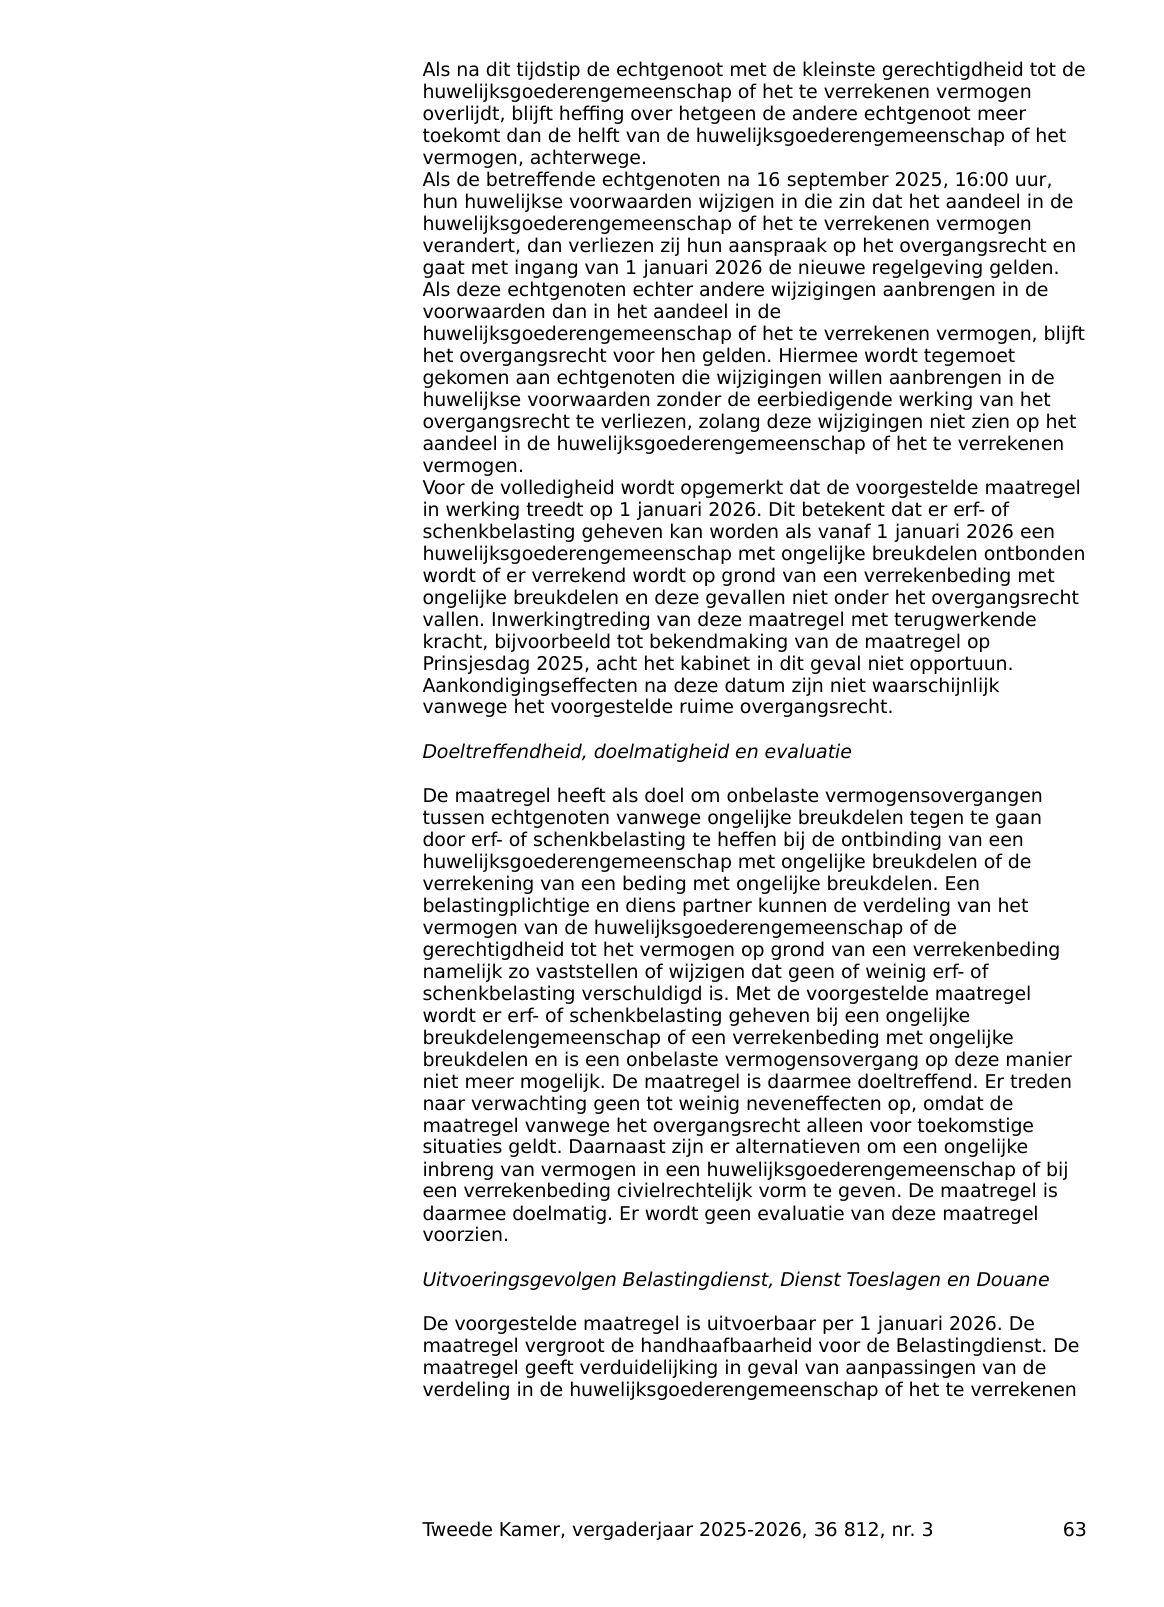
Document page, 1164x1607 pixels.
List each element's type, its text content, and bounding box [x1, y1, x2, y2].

subtitle Doeltreffendheid, doelmatigheid en evaluatie [422, 741, 1087, 763]
text Als na dit tijdstip de echtgenoot met de kleinste gerechtigdheid tot de huwelijksgoederengemeenschap of het te verrekenen vermogen overlijdt, blijft heffing over hetgeen de andere echtgenoot meer toekomt dan de helft van de huwelijksgoederengemeenschap of het vermogen, achterwege. [422, 59, 1087, 169]
subtitle Uitvoeringsgevolgen Belastingdienst, Dienst Toeslagen en Douane [422, 1268, 1087, 1291]
text De maatregel heeft als doel om onbelaste vermogensovergangen tussen echtgenoten vanwege ongelijke breukdelen tegen te gaan door erf- of schenkbelasting te heffen bij de ontbinding van een huwelijksgoederengemeenschap met ongelijke breukdelen of de verrekening van een beding met ongelijke breukdelen. Een belastingplichtige en diens partner kunnen de verdeling van het vermogen van de huwelijksgoederengemeenschap of de gerechtigdheid tot het vermogen op grond van een verrekenbeding namelijk zo vaststellen of wijzigen dat geen of weinig erf- of schenkbelasting verschuldigd is. Met de voorgestelde maatregel wordt er erf- of schenkbelasting geheven bij een ongelijke breukdelengemeenschap of een verrekenbeding met ongelijke breukdelen en is een onbelaste vermogensovergang op deze manier niet meer mogelijk. De maatregel is daarmee doeltreffend. Er treden naar verwachting geen tot weinig neveneffecten op, omdat de maatregel vanwege het overgangsrecht alleen voor toekomstige situaties geldt. Daarnaast zijn er alternatieven om een ongelijke inbreng van vermogen in een huwelijksgoederengemeenschap of bij een verrekenbeding civielrechtelijk vorm te geven. De maatregel is daarmee doelmatig. Er wordt geen evaluatie van deze maatregel voorzien. [422, 785, 1087, 1246]
text Voor de volledigheid wordt opgemerkt dat de voorgestelde maatregel in werking treedt op 1 januari 2026. Dit betekent dat er erf- of schenkbelasting geheven kan worden als vanaf 1 januari 2026 een huwelijksgoederengemeenschap met ongelijke breukdelen ontbonden wordt of er verrekend wordt op grond van een verrekenbeding met ongelijke breukdelen en deze gevallen niet onder het overgangsrecht vallen. Inwerkingtreding van deze maatregel met terugwerkende kracht, bijvoorbeeld tot bekendmaking van de maatregel op Prinsjesdag 2025, acht het kabinet in dit geval niet opportuun. Aankondigingseffecten na deze datum zijn niet waarschijnlijk vanwege het voorgestelde ruime overgangsrecht. [422, 477, 1087, 718]
text Als de betreffende echtgenoten na 16 september 2025, 16:00 uur, hun huwelijkse voorwaarden wijzigen in die zin dat het aandeel in de huwelijksgoederengemeenschap of het te verrekenen vermogen verandert, dan verliezen zij hun aanspraak op het overgangsrecht en gaat met ingang van 1 januari 2026 de nieuwe regelgeving gelden. Als deze echtgenoten echter andere wijzigingen aanbrengen in de voorwaarden dan in het aandeel in de huwelijksgoederengemeenschap of het te verrekenen vermogen, blijft het overgangsrecht voor hen gelden. Hiermee wordt tegemoet gekomen aan echtgenoten die wijzigingen willen aanbrengen in de huwelijkse voorwaarden zonder de eerbiedigende werking van het overgangsrecht te verliezen, zolang deze wijzigingen niet zien op het aandeel in de huwelijksgoederengemeenschap of het te verrekenen vermogen. [422, 169, 1087, 477]
text De voorgestelde maatregel is uitvoerbaar per 1 januari 2026. De maatregel vergroot de handhaafbaarheid voor de Belastingdienst. De maatregel geeft verduidelijking in geval van aanpassingen van de verdeling in de huwelijksgoederengemeenschap of het te verrekenen [422, 1313, 1087, 1401]
